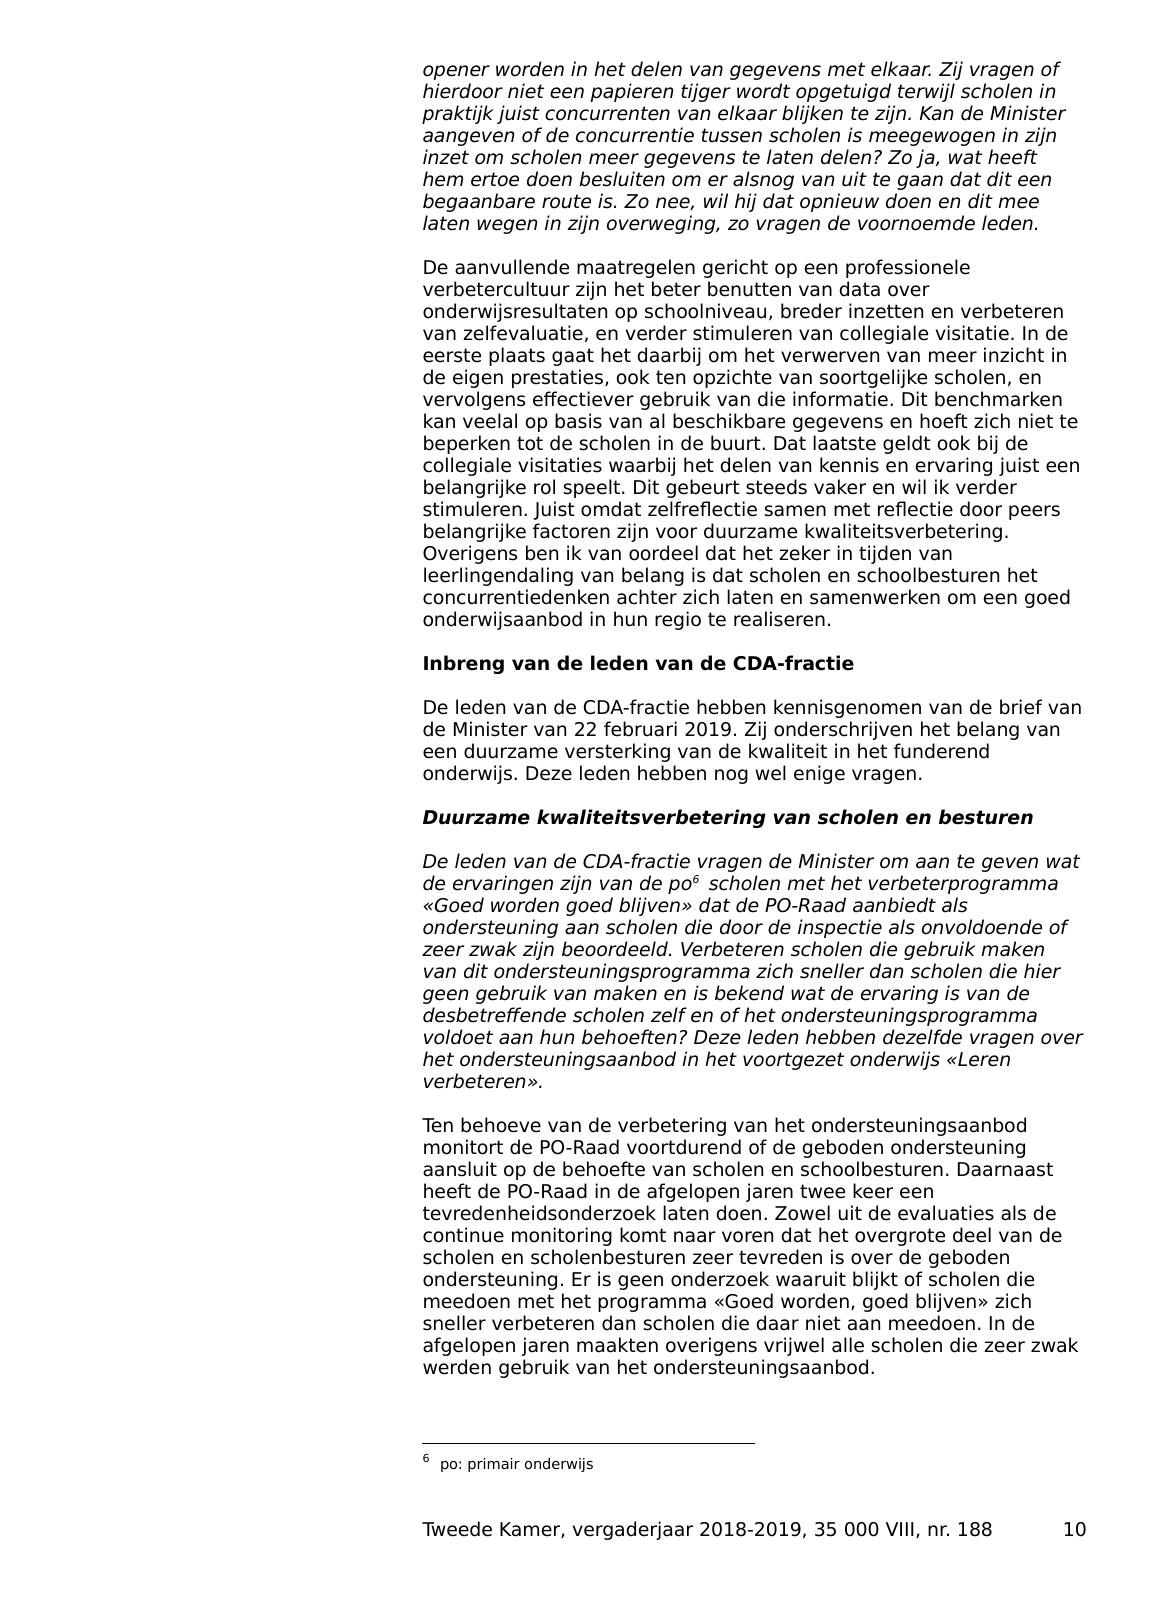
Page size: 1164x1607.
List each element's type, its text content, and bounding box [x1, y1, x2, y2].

subtitle Duurzame kwaliteitsverbetering van scholen en besturen [422, 807, 1087, 829]
text Ten behoeve van de verbetering van het ondersteuningsaanbod monitort de PO-Raad voortdurend of de geboden ondersteuning aansluit op de behoefte van scholen en schoolbesturen. Daarnaast heeft de PO-Raad in de afgelopen jaren twee keer een tevredenheidsonderzoek laten doen. Zowel uit de evaluaties als de continue monitoring komt naar voren dat het overgrote deel van de scholen en scholenbesturen zeer tevreden is over de geboden ondersteuning. Er is geen onderzoek waaruit blijkt of scholen die meedoen met het programma «Goed worden, goed blijven» zich sneller verbeteren dan scholen die daar niet aan meedoen. In de afgelopen jaren maakten overigens vrijwel alle scholen die zeer zwak werden gebruik van het ondersteuningsaanbod. [422, 1115, 1087, 1379]
text De aanvullende maatregelen gericht op een professionele verbetercultuur zijn het beter benutten van data over onderwijsresultaten op schoolniveau, breder inzetten en verbeteren van zelfevaluatie, en verder stimuleren van collegiale visitatie. In de eerste plaats gaat het daarbij om het verwerven van meer inzicht in de eigen prestaties, ook ten opzichte van soortgelijke scholen, en vervolgens effectiever gebruik van die informatie. Dit benchmarken kan veelal op basis van al beschikbare gegevens en hoeft zich niet te beperken tot de scholen in de buurt. Dat laatste geldt ook bij de collegiale visitaties waarbij het delen van kennis en ervaring juist een belangrijke rol speelt. Dit gebeurt steeds vaker en wil ik verder stimuleren. Juist omdat zelfreflectie samen met reflectie door peers belangrijke factoren zijn voor duurzame kwaliteitsverbetering. Overigens ben ik van oordeel dat het zeker in tijden van leerlingendaling van belang is dat scholen en schoolbesturen het concurrentiedenken achter zich laten en samenwerken om een goed onderwijsaanbod in hun regio te realiseren. [422, 257, 1087, 631]
subtitle Inbreng van de leden van de CDA-fractie [422, 653, 1087, 675]
text De leden van de CDA-fractie vragen de Minister om aan te geven wat de ervaringen zijn van de po scholen met het verbeterprogramma «Goed worden goed blijven» dat de PO-Raad aanbiedt als ondersteuning aan scholen die door de inspectie als onvoldoende of zeer zwak zijn beoordeeld. Verbeteren scholen die gebruik maken van dit ondersteuningsprogramma zich sneller dan scholen die hier geen gebruik van maken en is bekend wat de ervaring is van de desbetreffende scholen zelf en of het ondersteuningsprogramma voldoet aan hun behoeften? Deze leden hebben dezelfde vragen over het ondersteuningsaanbod in het voortgezet onderwijs «Leren verbeteren». [422, 851, 1087, 1093]
text De leden van de CDA-fractie hebben kennisgenomen van de brief van de Minister van 22 februari 2019. Zij onderschrijven het belang van een duurzame versterking van de kwaliteit in het funderend onderwijs. Deze leden hebben nog wel enige vragen. [422, 697, 1087, 785]
text opener worden in het delen van gegevens met elkaar. Zij vragen of hierdoor niet een papieren tijger wordt opgetuigd terwijl scholen in praktijk juist concurrenten van elkaar blijken te zijn. Kan de Minister aangeven of de concurrentie tussen scholen is meegewogen in zijn inzet om scholen meer gegevens te laten delen? Zo ja, wat heeft hem ertoe doen besluiten om er alsnog van uit te gaan dat dit een begaanbare route is. Zo nee, wil hij dat opnieuw doen en dit mee laten wegen in zijn overweging, zo vragen de voornoemde leden. [422, 59, 1087, 235]
text po: primair onderwijs [422, 1452, 1087, 1474]
